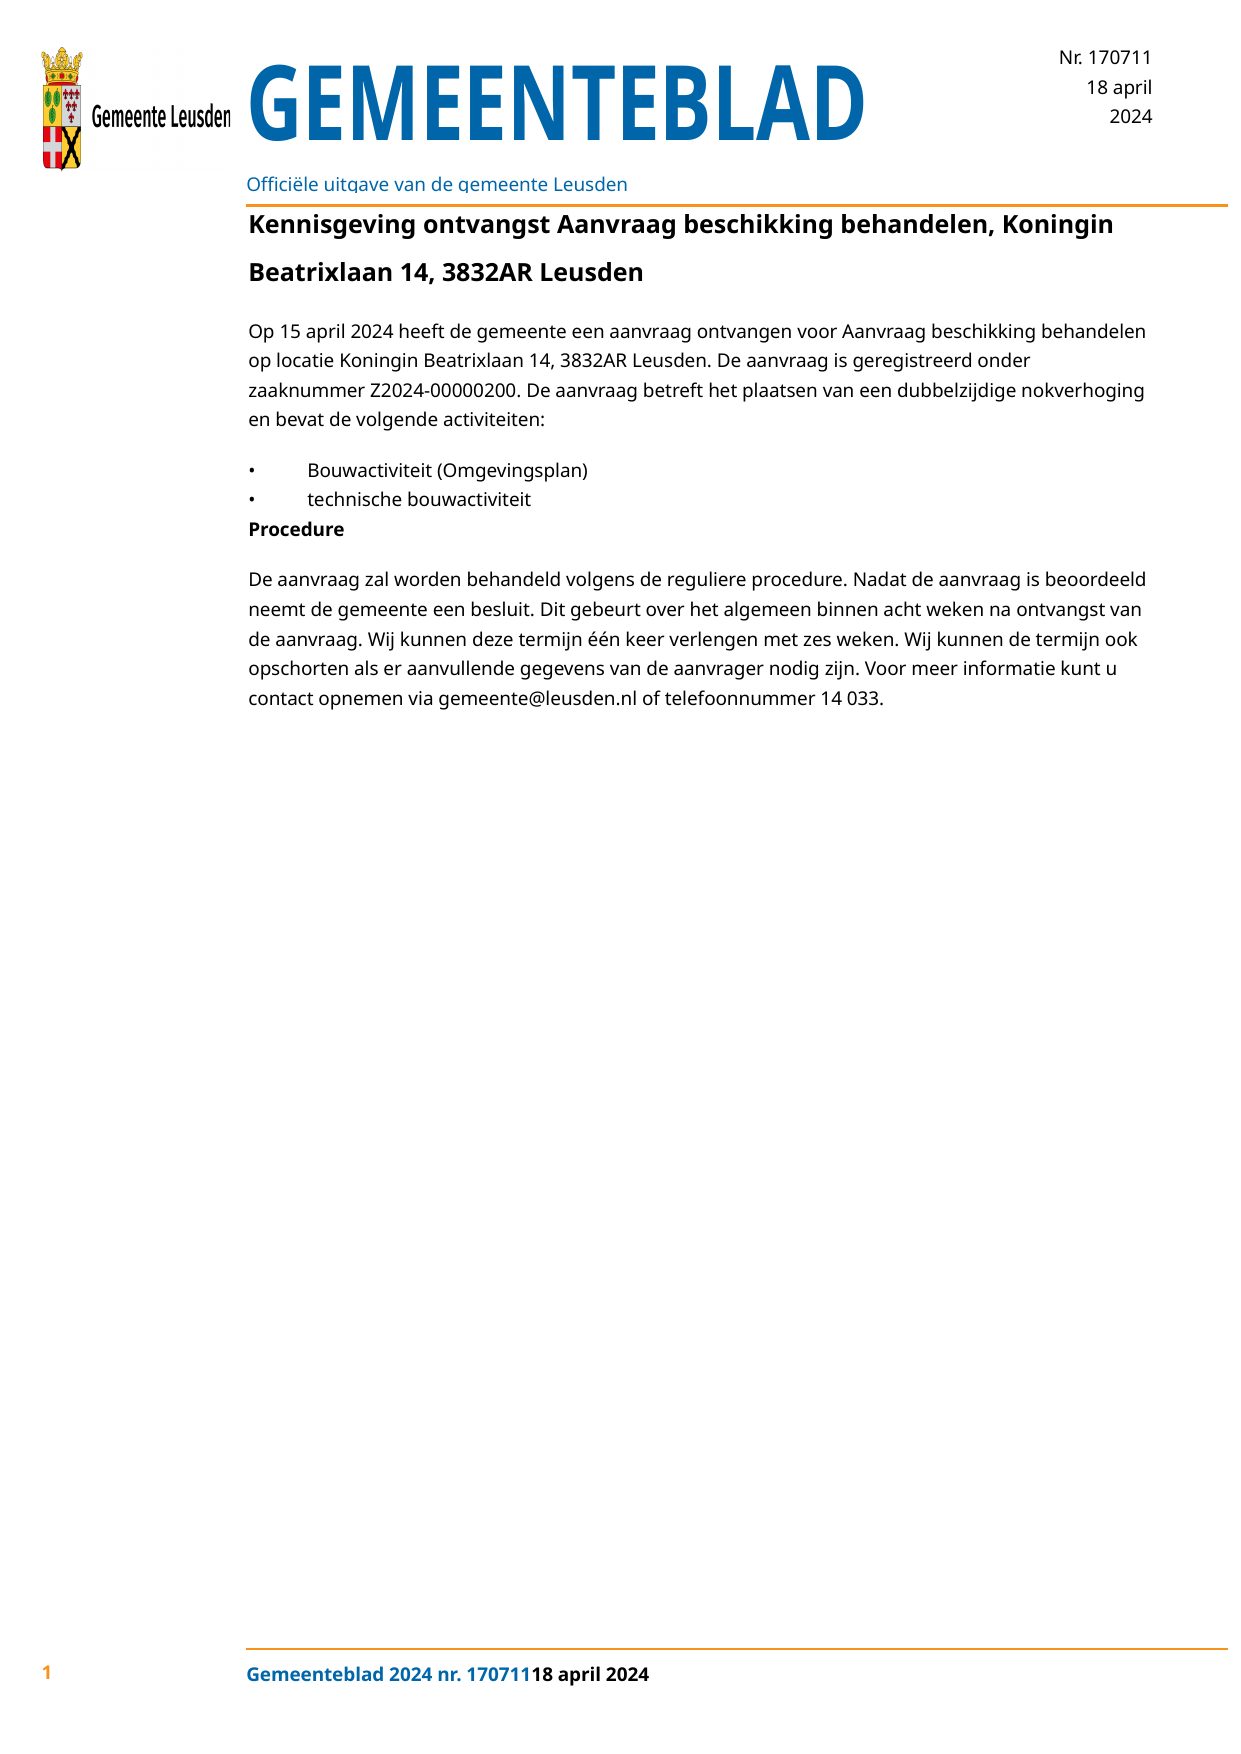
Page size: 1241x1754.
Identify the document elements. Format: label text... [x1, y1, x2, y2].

list technische bouwactiviteit [248, 487, 1152, 512]
text Kennisgeving ontvangst Aanvraag beschikking behandelen, Koningin Beatrixlaan 14, 3832AR Leusden [248, 207, 1152, 288]
text De aanvraag zal worden behandeld volgens de reguliere procedure. Nadat de aanvraag is beoordeeld neemt de gemeente een besluit. Dit gebeurt over het algemeen binnen acht weken na ontvangst van de aanvraag. Wij kunnen deze termijn één keer verlengen met zes weken. Wij kunnen de termijn ook opschorten als er aanvullende gegevens van de aanvrager nodig zijn. Voor meer informatie kunt u contact opnemen via gemeente@leusden.nl of telefoonnummer 14 033. [248, 567, 1152, 711]
text Procedure [248, 516, 1152, 542]
text Op 15 april 2024 heeft de gemeente een aanvraag ontvangen voor Aanvraag beschikking behandelen op locatie Koningin Beatrixlaan 14, 3832AR Leusden. De aanvraag is geregistreerd onder zaaknummer Z2024-00000200. De aanvraag betreft het plaatsen van een dubbelzijdige nokverhoging en bevat de volgende activiteiten: [248, 318, 1152, 432]
list Bouwactiviteit (Omgevingsplan) [248, 457, 1152, 483]
picture [41, 47, 231, 172]
